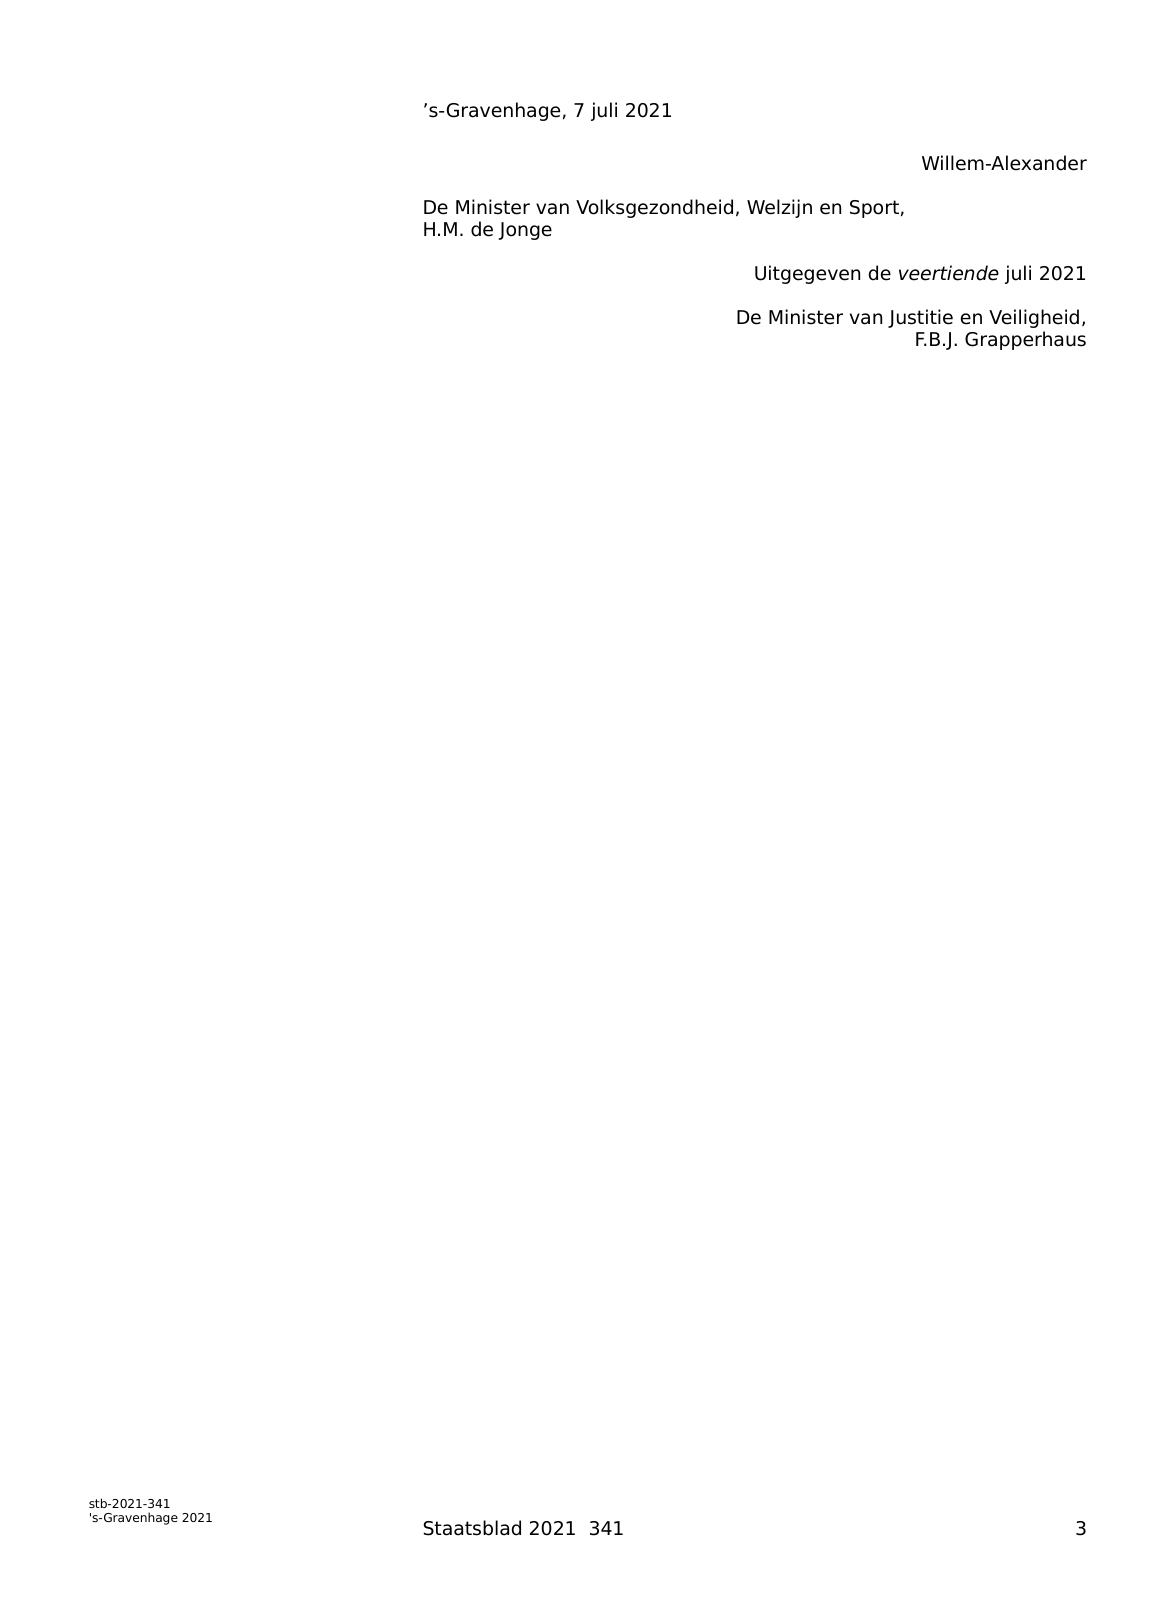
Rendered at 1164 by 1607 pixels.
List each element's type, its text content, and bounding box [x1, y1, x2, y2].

text De Minister van Justitie en Veiligheid, F.B.J. Grapperhaus [422, 307, 1087, 351]
text stb-2021-341 [88, 1497, 323, 1511]
text ’s-Gravenhage, 7 juli 2021 [422, 100, 1087, 122]
text Uitgegeven de veertiende juli 2021 [422, 263, 1087, 285]
text De Minister van Volksgezondheid, Welzijn en Sport, H.M. de Jonge [422, 197, 1087, 241]
text 's-Gravenhage 2021 [88, 1511, 323, 1525]
text Willem-Alexander [422, 152, 1087, 174]
